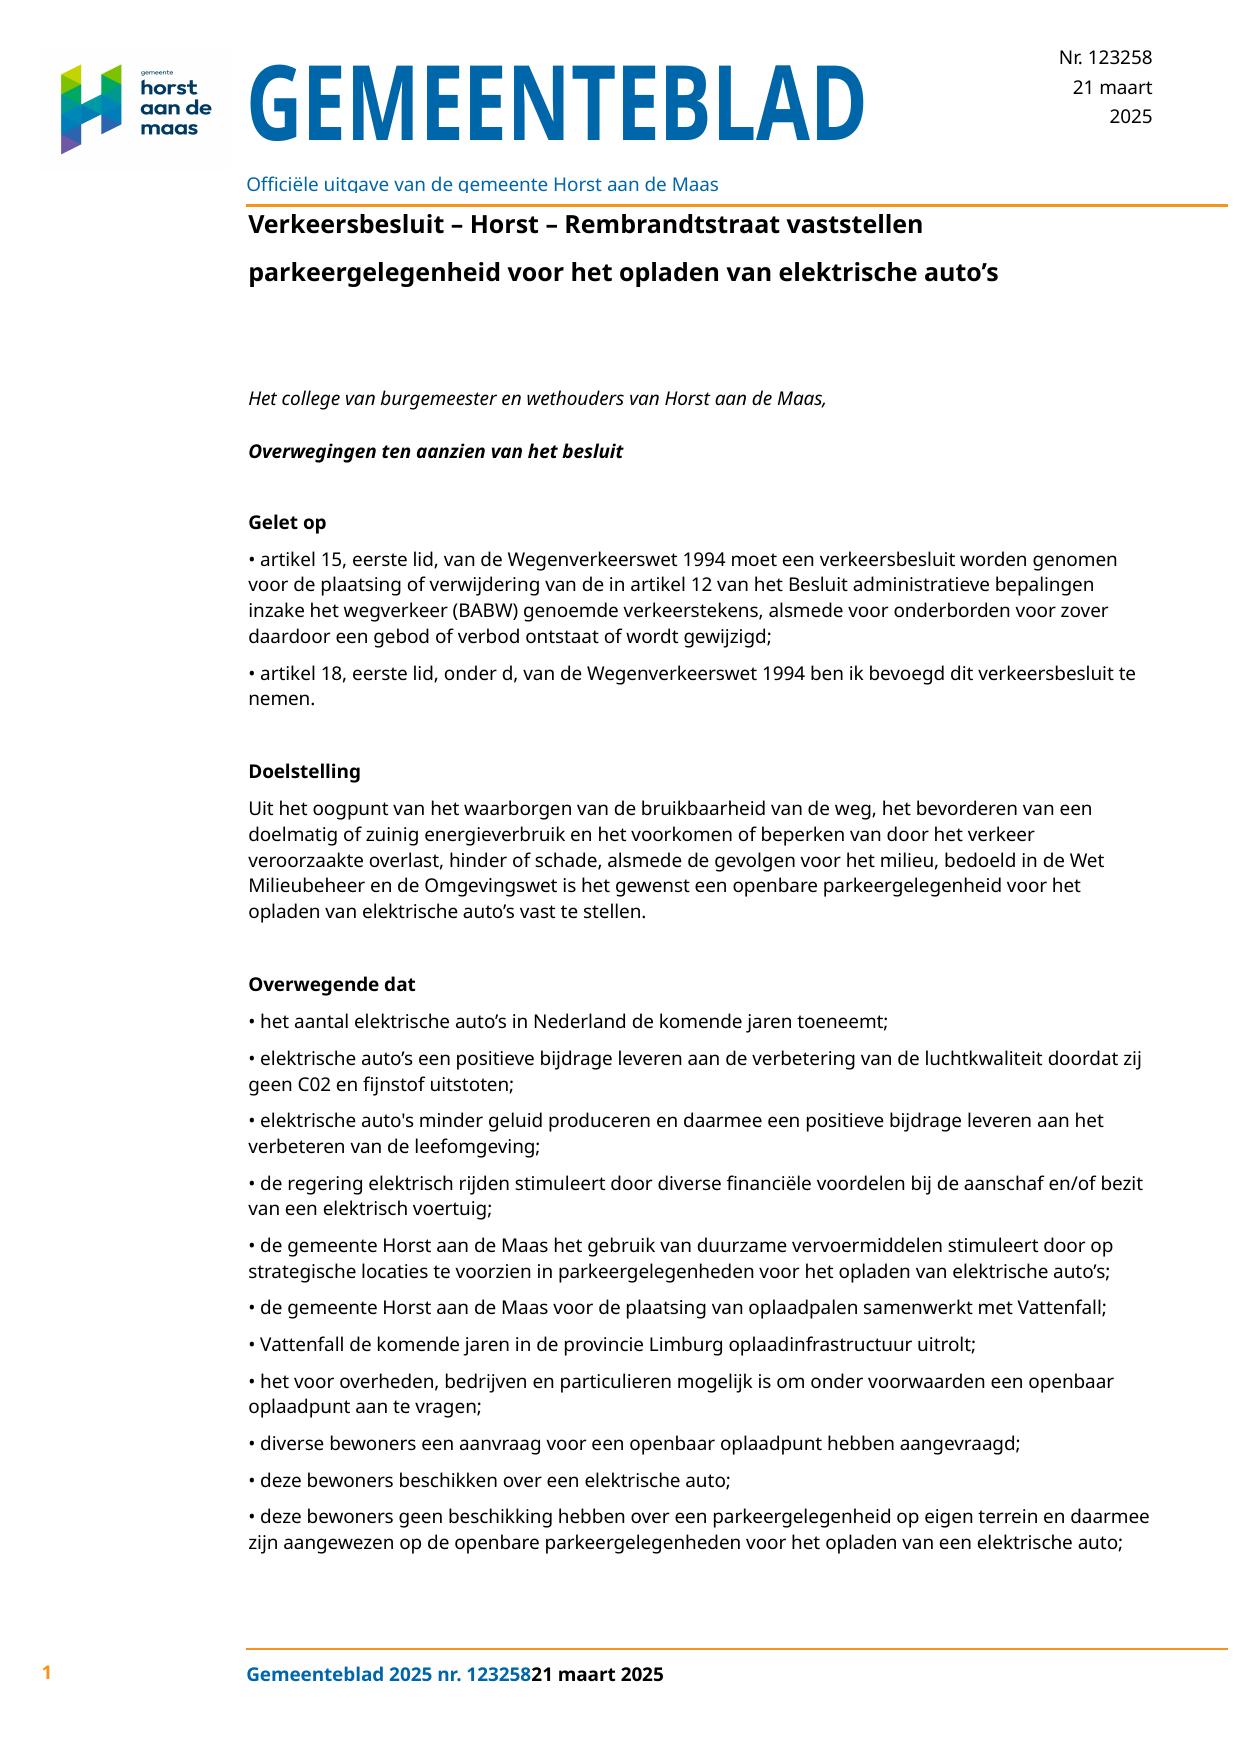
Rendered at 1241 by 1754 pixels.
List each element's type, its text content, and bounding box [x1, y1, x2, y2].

text • de gemeente Horst aan de Maas het gebruik van duurzame vervoermiddelen stimuleert door op strategische locaties te voorzien in parkeergelegenheden voor het opladen van elektrische auto’s; [248, 1232, 1152, 1284]
text • de gemeente Horst aan de Maas voor de plaatsing van oplaadpalen samenwerkt met Vattenfall; [248, 1294, 1152, 1320]
text • elektrische auto's minder geluid produceren en daarmee een positieve bijdrage leveren aan het verbeteren van de leefomgeving; [248, 1107, 1152, 1159]
text • deze bewoners beschikken over een elektrische auto; [248, 1467, 1152, 1493]
text • het voor overheden, bedrijven en particulieren mogelijk is om onder voorwaarden een openbaar oplaadpunt aan te vragen; [248, 1368, 1152, 1419]
text Het college van burgemeester en wethouders van Horst aan de Maas, [248, 386, 1152, 411]
text • de regering elektrisch rijden stimuleert door diverse financiële voordelen bij de aanschaf en/of bezit van een elektrisch voertuig; [248, 1170, 1152, 1221]
text • artikel 18, eerste lid, onder d, van de Wegenverkeerswet 1994 ben ik bevoegd dit verkeersbesluit te nemen. [248, 660, 1152, 711]
text Doelstelling [248, 759, 1152, 784]
picture [41, 47, 231, 172]
text • artikel 15, eerste lid, van de Wegenverkeerswet 1994 moet een verkeersbesluit worden genomen voor de plaatsing of verwijdering van de in artikel 12 van het Besluit administratieve bepalingen inzake het wegverkeer (BABW) genoemde verkeerstekens, alsmede voor onderborden voor zover daardoor een gebod of verbod ontstaat of wordt gewijzigd; [248, 546, 1152, 649]
text • elektrische auto’s een positieve bijdrage leveren aan de verbetering van de luchtkwaliteit doordat zij geen C02 en fijnstof uitstoten; [248, 1045, 1152, 1096]
text Overwegende dat [248, 972, 1152, 997]
text Gelet op [248, 509, 1152, 535]
text Overwegingen ten aanzien van het besluit [248, 438, 1152, 464]
text Uit het oogpunt van het waarborgen van de bruikbaarheid van de weg, het bevorderen van een doelmatig of zuinig energieverbruik en het voorkomen of beperken van door het verkeer veroorzaakte overlast, hinder of schade, alsmede de gevolgen voor het milieu, bedoeld in de Wet Milieubeheer en de Omgevingswet is het gewenst een openbare parkeergelegenheid voor het opladen van elektrische auto’s vast te stellen. [248, 795, 1152, 924]
text • diverse bewoners een aanvraag voor een openbaar oplaadpunt hebben aangevraagd; [248, 1430, 1152, 1456]
text • deze bewoners geen beschikking hebben over een parkeergelegenheid op eigen terrein en daarmee zijn aangewezen op de openbare parkeergelegenheden voor het opladen van een elektrische auto; [248, 1504, 1152, 1555]
text Verkeersbesluit – Horst – Rembrandtstraat vaststellen parkeergelegenheid voor het opladen van elektrische auto’s [248, 207, 1152, 288]
text • Vattenfall de komende jaren in de provincie Limburg oplaadinfrastructuur uitrolt; [248, 1331, 1152, 1357]
text • het aantal elektrische auto’s in Nederland de komende jaren toeneemt; [248, 1008, 1152, 1034]
